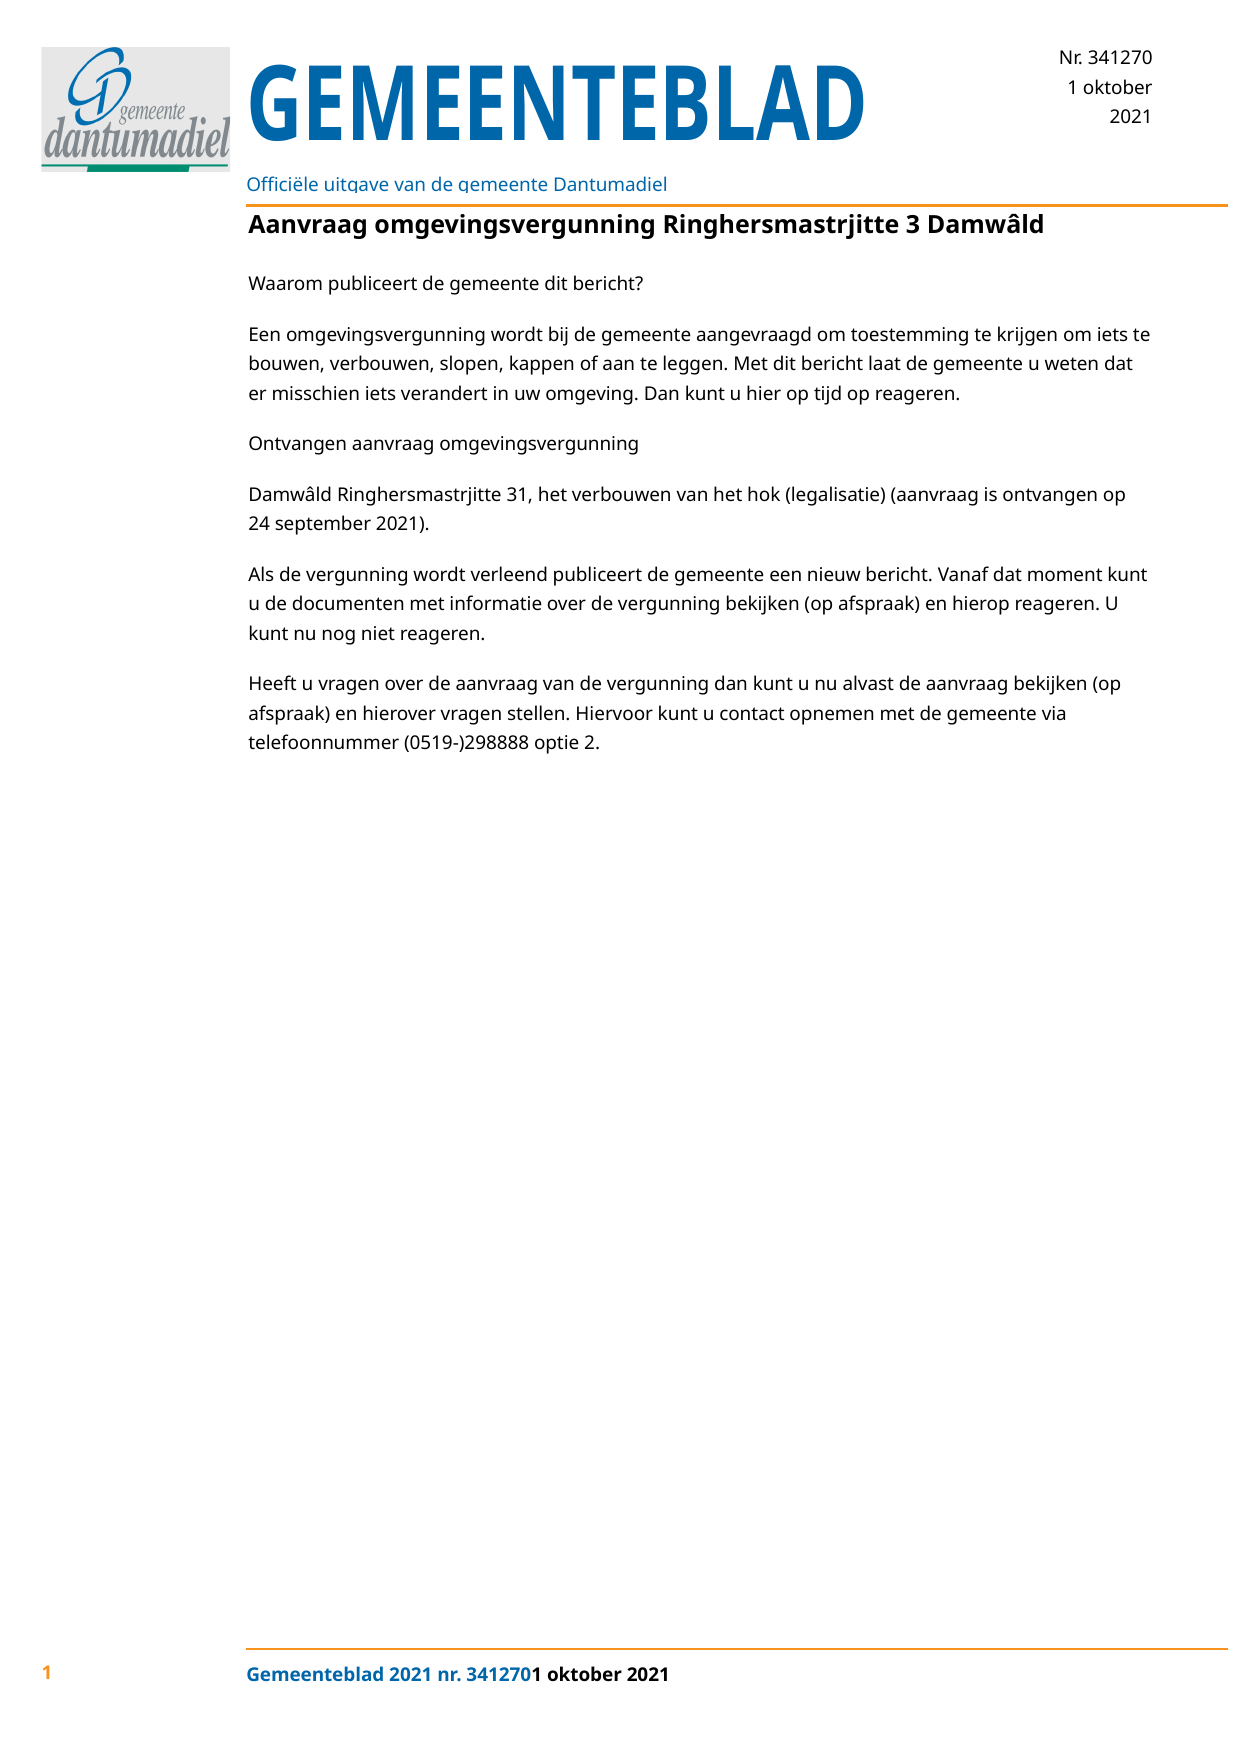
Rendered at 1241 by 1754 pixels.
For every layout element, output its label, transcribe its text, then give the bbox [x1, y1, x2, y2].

text Waarom publiceert de gemeente dit bericht? [248, 270, 1152, 296]
text Heeft u vragen over de aanvraag van de vergunning dan kunt u nu alvast de aanvraag bekijken (op afspraak) en hierover vragen stellen. Hiervoor kunt u contact opnemen met de gemeente via telefoonnummer (0519-)298888 optie 2. [248, 670, 1152, 755]
text Ontvangen aanvraag omgevingsvergunning [248, 430, 1152, 456]
picture [41, 47, 231, 172]
text Als de vergunning wordt verleend publiceert de gemeente een nieuw bericht. Vanaf dat moment kunt u de documenten met informatie over de vergunning bekijken (op afspraak) en hierop reageren. U kunt nu nog niet reageren. [248, 561, 1152, 646]
text Aanvraag omgevingsvergunning Ringhersmastrjitte 3 Damwâld [248, 207, 1152, 241]
text Damwâld Ringhersmastrjitte 31, het verbouwen van het hok (legalisatie) (aanvraag is ontvangen op 24 september 2021). [248, 481, 1152, 536]
text Een omgevingsvergunning wordt bij de gemeente aangevraagd om toestemming te krijgen om iets te bouwen, verbouwen, slopen, kappen of aan te leggen. Met dit bericht laat de gemeente u weten dat er misschien iets verandert in uw omgeving. Dan kunt u hier op tijd op reageren. [248, 321, 1152, 406]
